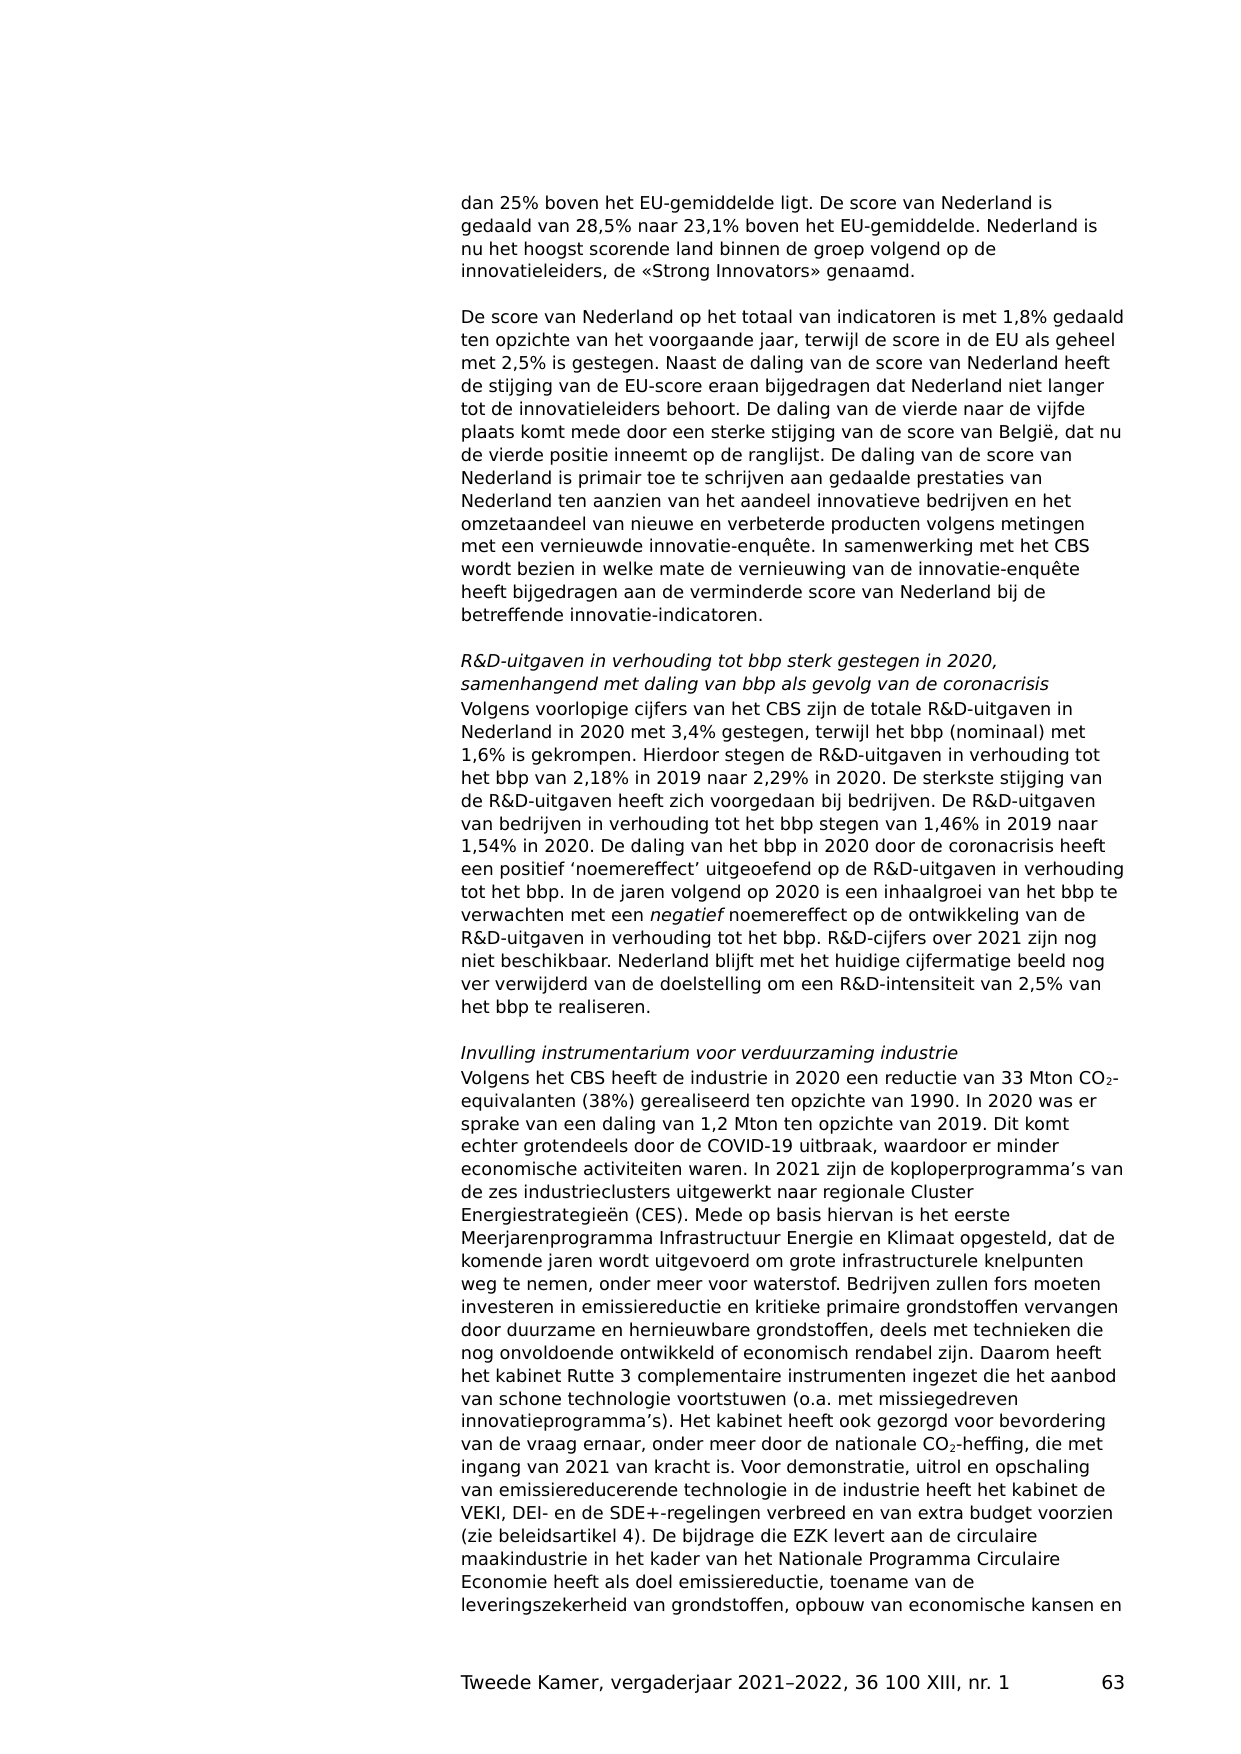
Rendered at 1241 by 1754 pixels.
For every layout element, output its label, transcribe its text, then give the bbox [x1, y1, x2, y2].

text Volgens het CBS heeft de industrie in 2020 een reductie van 33 Mton CO2-equivalanten (38%) gerealiseerd ten opzichte van 1990. In 2020 was er sprake van een daling van 1,2 Mton ten opzichte van 2019. Dit komt echter grotendeels door de COVID-19 uitbraak, waardoor er minder economische activiteiten waren. In 2021 zijn de koploperprogramma’s van de zes industrieclusters uitgewerkt naar regionale Cluster Energiestrategieën (CES). Mede op basis hiervan is het eerste Meerjarenprogramma Infrastructuur Energie en Klimaat opgesteld, dat de komende jaren wordt uitgevoerd om grote infrastructurele knelpunten weg te nemen, onder meer voor waterstof. Bedrijven zullen fors moeten investeren in emissiereductie en kritieke primaire grondstoffen vervangen door duurzame en hernieuwbare grondstoffen, deels met technieken die nog onvoldoende ontwikkeld of economisch rendabel zijn. Daarom heeft het kabinet Rutte 3 complementaire instrumenten ingezet die het aanbod van schone technologie voortstuwen (o.a. met missiegedreven innovatieprogramma’s). Het kabinet heeft ook gezorgd voor bevordering van de vraag ernaar, onder meer door de nationale CO2-heffing, die met ingang van 2021 van kracht is. Voor demonstratie, uitrol en opschaling van emissiereducerende technologie in de industrie heeft het kabinet de VEKI, DEI- en de SDE+-regelingen verbreed en van extra budget voorzien (zie beleidsartikel 4). De bijdrage die EZK levert aan de circulaire maakindustrie in het kader van het Nationale Programma Circulaire Economie heeft als doel emissiereductie, toename van de leveringszekerheid van grondstoffen, opbouw van economische kansen en [461, 1066, 1125, 1616]
text Volgens voorlopige cijfers van het CBS zijn de totale R&D-uitgaven in Nederland in 2020 met 3,4% gestegen, terwijl het bbp (nominaal) met 1,6% is gekrompen. Hierdoor stegen de R&D-uitgaven in verhouding tot het bbp van 2,18% in 2019 naar 2,29% in 2020. De sterkste stijging van de R&D-uitgaven heeft zich voorgedaan bij bedrijven. De R&D-uitgaven van bedrijven in verhouding tot het bbp stegen van 1,46% in 2019 naar 1,54% in 2020. De daling van het bbp in 2020 door de coronacrisis heeft een positief ‘noemereffect’ uitgeoefend op de R&D-uitgaven in verhouding tot het bbp. In de jaren volgend op 2020 is een inhaalgroei van het bbp te verwachten met een negatief noemereffect op de ontwikkeling van de R&D-uitgaven in verhouding tot het bbp. R&D-cijfers over 2021 zijn nog niet beschikbaar. Nederland blijft met het huidige cijfermatige beeld nog ver verwijderd van de doelstelling om een R&D-intensiteit van 2,5% van het bbp te realiseren. [461, 697, 1125, 1018]
text De score van Nederland op het totaal van indicatoren is met 1,8% gedaald ten opzichte van het voorgaande jaar, terwijl de score in de EU als geheel met 2,5% is gestegen. Naast de daling van de score van Nederland heeft de stijging van de EU-score eraan bijgedragen dat Nederland niet langer tot de innovatieleiders behoort. De daling van de vierde naar de vijfde plaats komt mede door een sterke stijging van de score van België, dat nu de vierde positie inneemt op de ranglijst. De daling van de score van Nederland is primair toe te schrijven aan gedaalde prestaties van Nederland ten aanzien van het aandeel innovatieve bedrijven en het omzetaandeel van nieuwe en verbeterde producten volgens metingen met een vernieuwde innovatie-enquête. In samenwerking met het CBS wordt bezien in welke mate de vernieuwing van de innovatie-enquête heeft bijgedragen aan de verminderde score van Nederland bij de betreffende innovatie-indicatoren. [461, 305, 1125, 626]
text Invulling instrumentarium voor verduurzaming industrie [461, 1041, 1125, 1064]
text dan 25% boven het EU-gemiddelde ligt. De score van Nederland is gedaald van 28,5% naar 23,1% boven het EU-gemiddelde. Nederland is nu het hoogst scorende land binnen de groep volgend op de innovatieleiders, de «Strong Innovators» genaamd. [461, 191, 1125, 282]
text R&D-uitgaven in verhouding tot bbp sterk gestegen in 2020, samenhangend met daling van bbp als gevolg van de coronacrisis [461, 649, 1125, 695]
